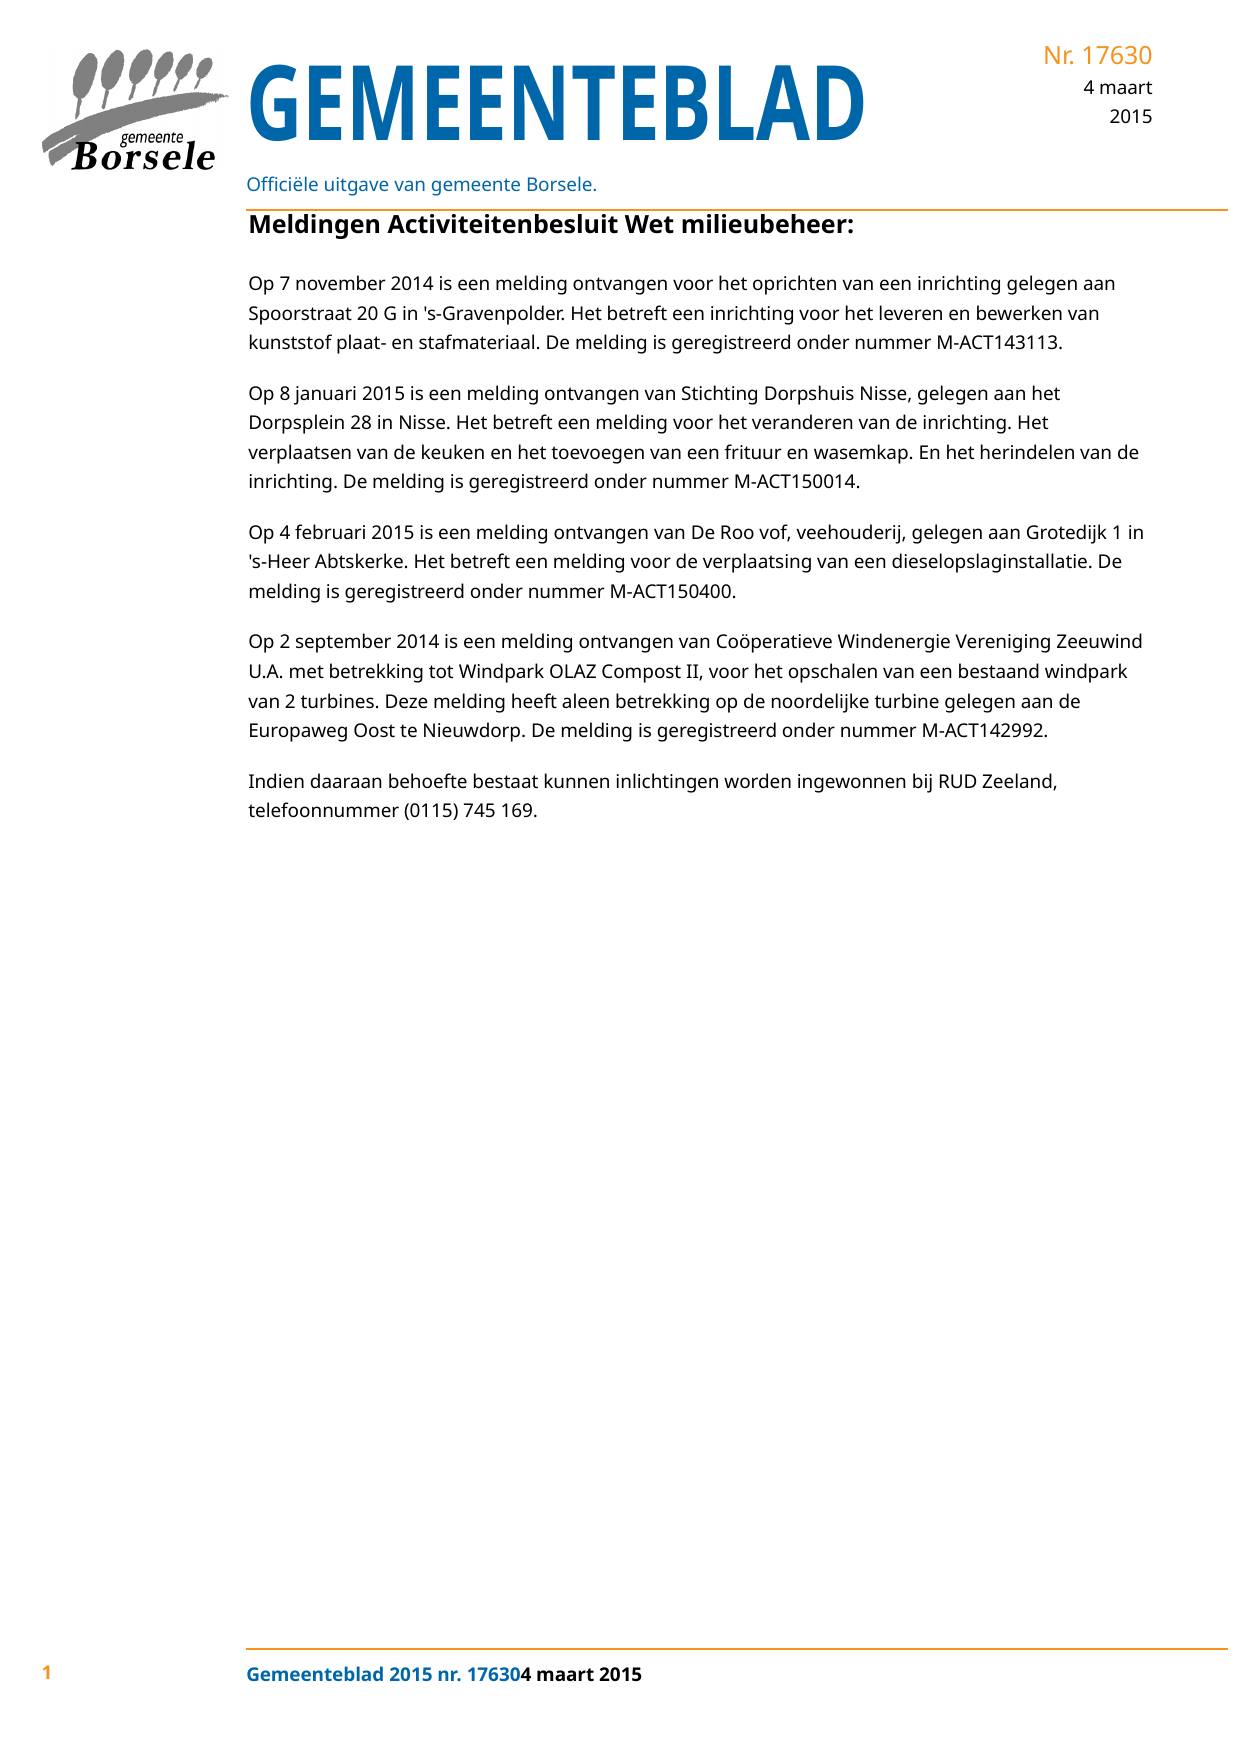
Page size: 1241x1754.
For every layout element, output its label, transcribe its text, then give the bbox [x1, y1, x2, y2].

text Op 2 september 2014 is een melding ontvangen van Coöperatieve Windenergie Vereniging Zeeuwind U.A. met betrekking tot Windpark OLAZ Compost II, voor het opschalen van een bestaand windpark van 2 turbines. Deze melding heeft aleen betrekking op de noordelijke turbine gelegen aan de Europaweg Oost te Nieuwdorp. De melding is geregistreerd onder nummer M-ACT142992. [248, 629, 1152, 743]
text Indien daaraan behoefte bestaat kunnen inlichtingen worden ingewonnen bij RUD Zeeland, telefoonnummer (0115) 745 169. [248, 768, 1152, 823]
picture [41, 47, 231, 172]
text Op 4 februari 2015 is een melding ontvangen van De Roo vof, veehouderij, gelegen aan Grotedijk 1 in 's-Heer Abtskerke. Het betreft een melding voor de verplaatsing van een dieselopslaginstallatie. De melding is geregistreerd onder nummer M-ACT150400. [248, 519, 1152, 604]
text Op 8 januari 2015 is een melding ontvangen van Stichting Dorpshuis Nisse, gelegen aan het Dorpsplein 28 in Nisse. Het betreft een melding voor het veranderen van de inrichting. Het verplaatsen van de keuken en het toevoegen van een frituur en wasemkap. En het herindelen van de inrichting. De melding is geregistreerd onder nummer M-ACT150014. [248, 380, 1152, 494]
text Meldingen Activiteitenbesluit Wet milieubeheer: [248, 211, 1152, 241]
text Op 7 november 2014 is een melding ontvangen voor het oprichten van een inrichting gelegen aan Spoorstraat 20 G in 's-Gravenpolder. Het betreft een inrichting voor het leveren en bewerken van kunststof plaat- en stafmateriaal. De melding is geregistreerd onder nummer M-ACT143113. [248, 270, 1152, 355]
